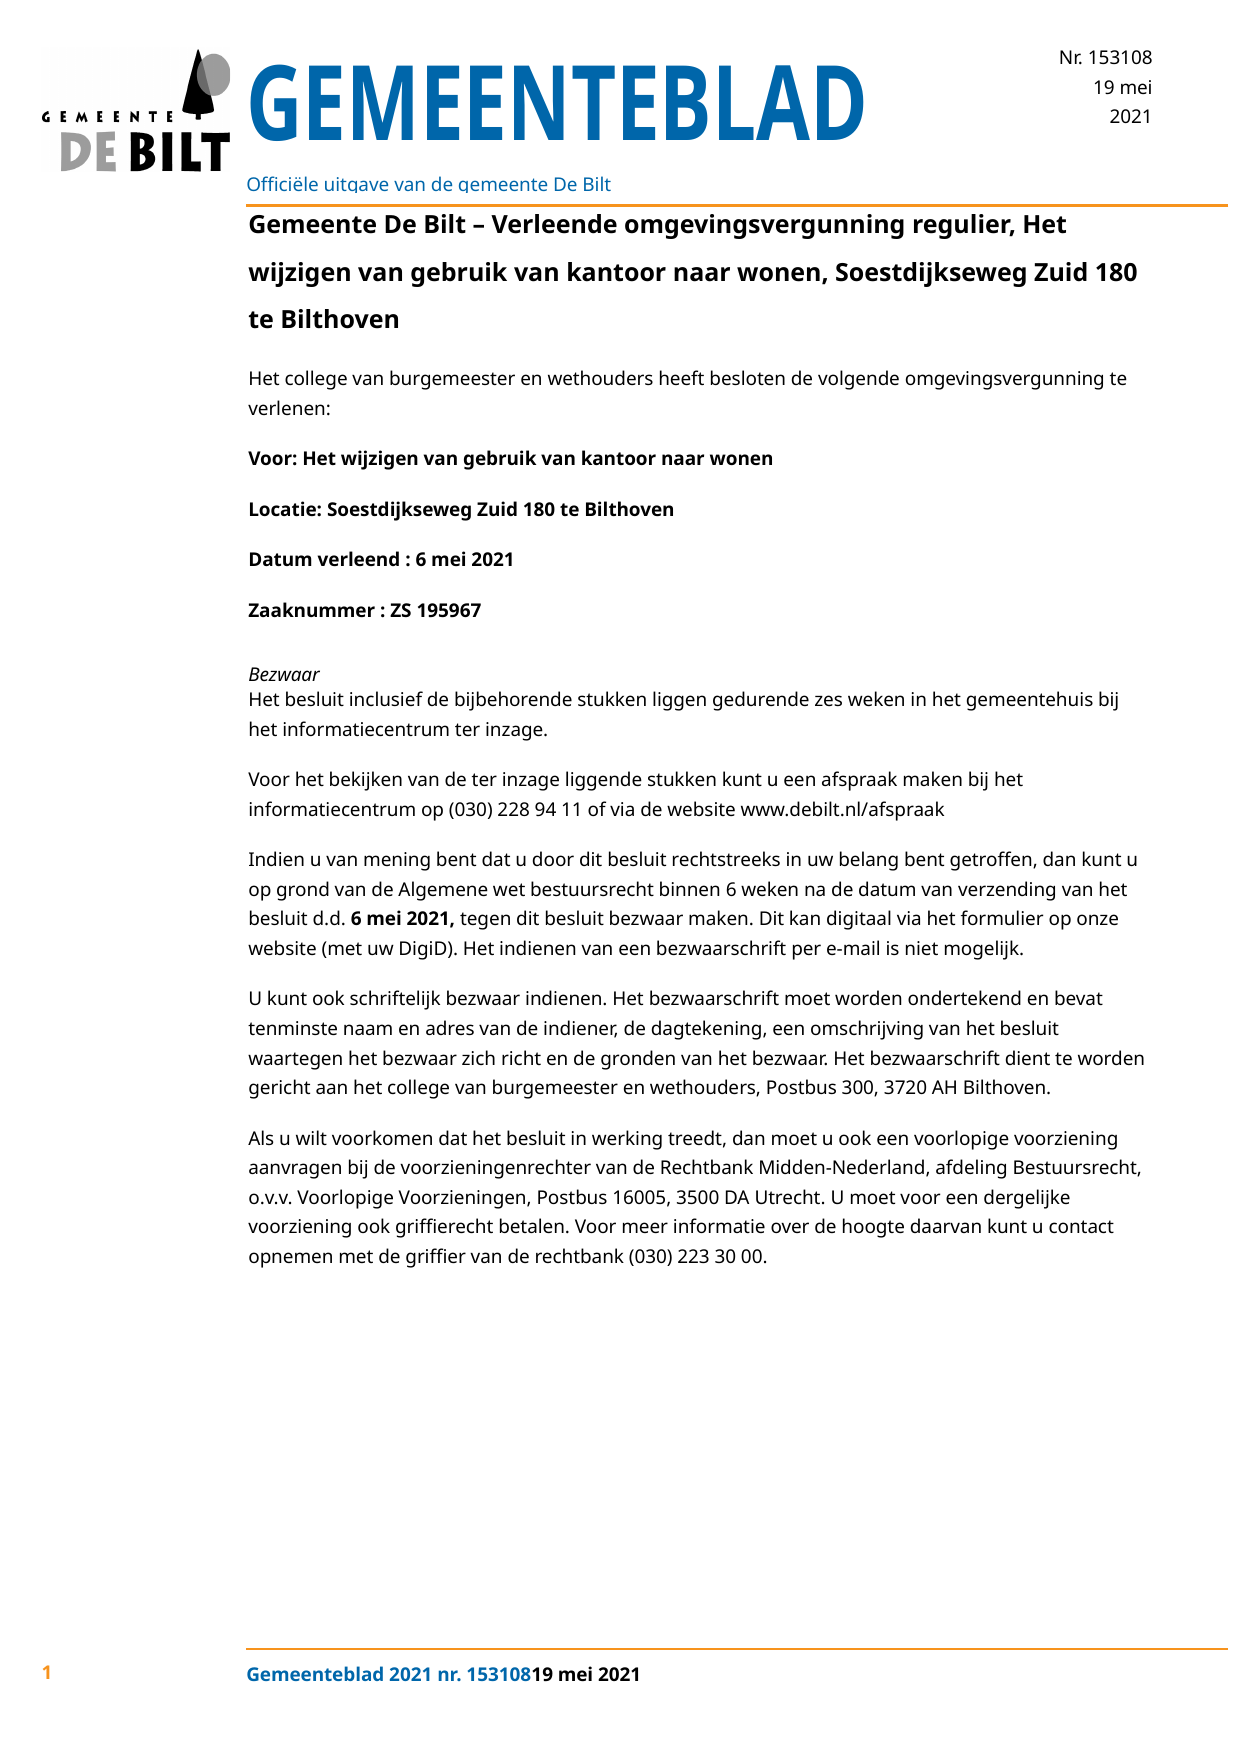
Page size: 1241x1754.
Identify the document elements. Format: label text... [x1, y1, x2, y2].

text Het college van burgemeester en wethouders heeft besloten de volgende omgevingsvergunning te verlenen: [248, 366, 1152, 421]
text Voor het bekijken van de ter inzage liggende stukken kunt u een afspraak maken bij het informatiecentrum op (030) 228 94 11 of via de website www.debilt.nl/afspraak [248, 766, 1152, 822]
text Bezwaar [248, 661, 1152, 686]
text Indien u van mening bent dat u door dit besluit rechtstreeks in uw belang bent getroffen, dan kunt u op grond van de Algemene wet bestuursrecht binnen 6 weken na de datum van verzending van het besluit d.d. 6 mei 2021, tegen dit besluit bezwaar maken. Dit kan digitaal via het formulier op onze website (met uw DigiD). Het indienen van een bezwaarschrift per e-mail is niet mogelijk. [248, 846, 1152, 961]
text Het besluit inclusief de bijbehorende stukken liggen gedurende zes weken in het gemeentehuis bij het informatiecentrum ter inzage. [248, 686, 1152, 742]
text Zaaknummer : ZS 195967 [248, 597, 1152, 622]
text Locatie: Soestdijkseweg Zuid 180 te Bilthoven [248, 496, 1152, 522]
text Voor: Het wijzigen van gebruik van kantoor naar wonen [248, 446, 1152, 471]
text Datum verleend : 6 mei 2021 [248, 546, 1152, 572]
text Als u wilt voorkomen dat het besluit in werking treedt, dan moet u ook een voorlopige voorziening aanvragen bij de voorzieningenrechter van de Rechtbank Midden-Nederland, afdeling Bestuursrecht, o.v.v. Voorlopige Voorzieningen, Postbus 16005, 3500 DA Utrecht. U moet voor een dergelijke voorziening ook griffierecht betalen. Voor meer informatie over de hoogte daarvan kunt u contact opnemen met de griffier van de rechtbank (030) 223 30 00. [248, 1125, 1152, 1269]
text Gemeente De Bilt – Verleende omgevingsvergunning regulier, Het wijzigen van gebruik van kantoor naar wonen, Soestdijkseweg Zuid 180 te Bilthoven [248, 207, 1152, 336]
picture [41, 47, 231, 172]
text U kunt ook schriftelijk bezwaar indienen. Het bezwaarschrift moet worden ondertekend en bevat tenminste naam en adres van de indiener, de dagtekening, een omschrijving van het besluit waartegen het bezwaar zich richt en de gronden van het bezwaar. Het bezwaarschrift dient te worden gericht aan het college van burgemeester en wethouders, Postbus 300, 3720 AH Bilthoven. [248, 986, 1152, 1100]
